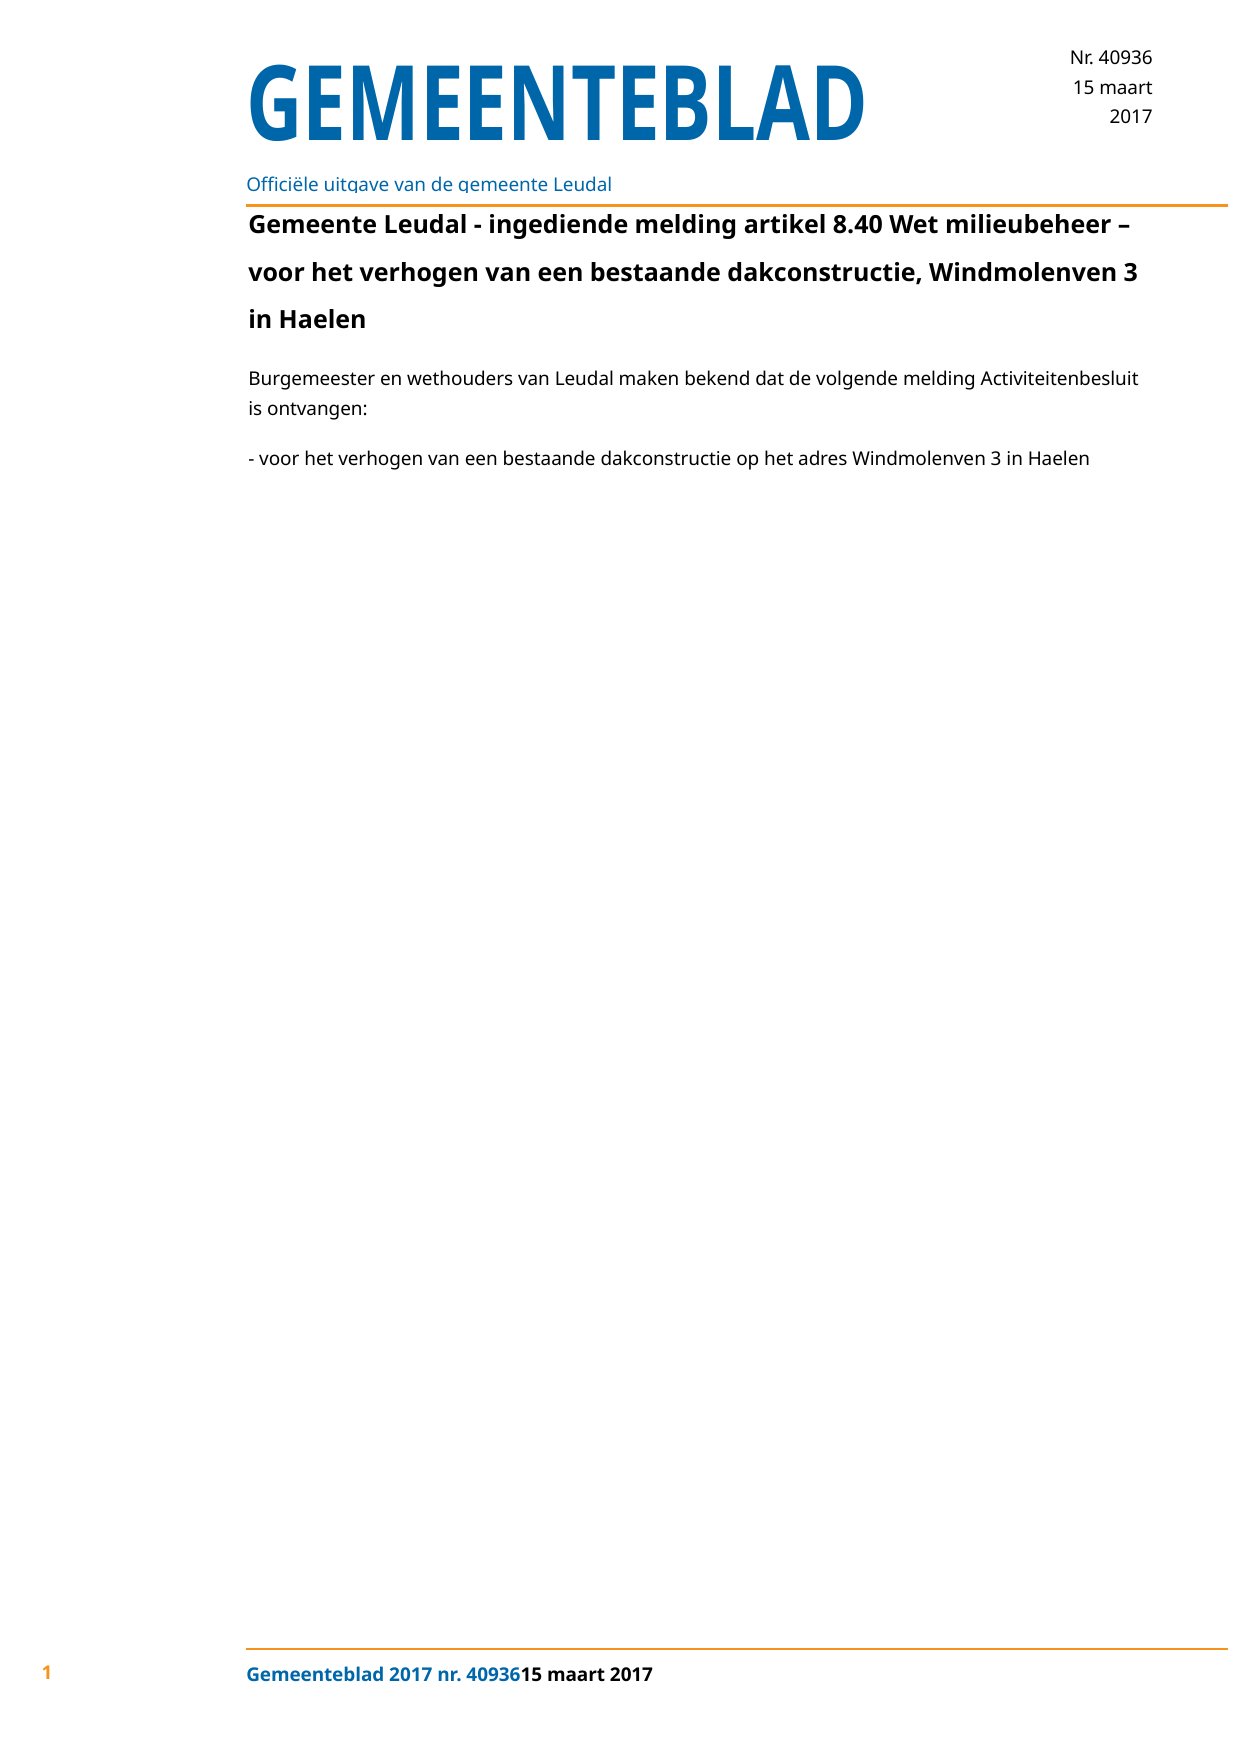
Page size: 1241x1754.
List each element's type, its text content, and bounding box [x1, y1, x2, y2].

picture [41, 47, 231, 172]
text Burgemeester en wethouders van Leudal maken bekend dat de volgende melding Activiteitenbesluit is ontvangen: [248, 366, 1152, 421]
text - voor het verhogen van een bestaande dakconstructie op het adres Windmolenven 3 in Haelen [248, 446, 1152, 471]
text Gemeente Leudal - ingediende melding artikel 8.40 Wet milieubeheer – voor het verhogen van een bestaande dakconstructie, Windmolenven 3 in Haelen [248, 207, 1152, 336]
